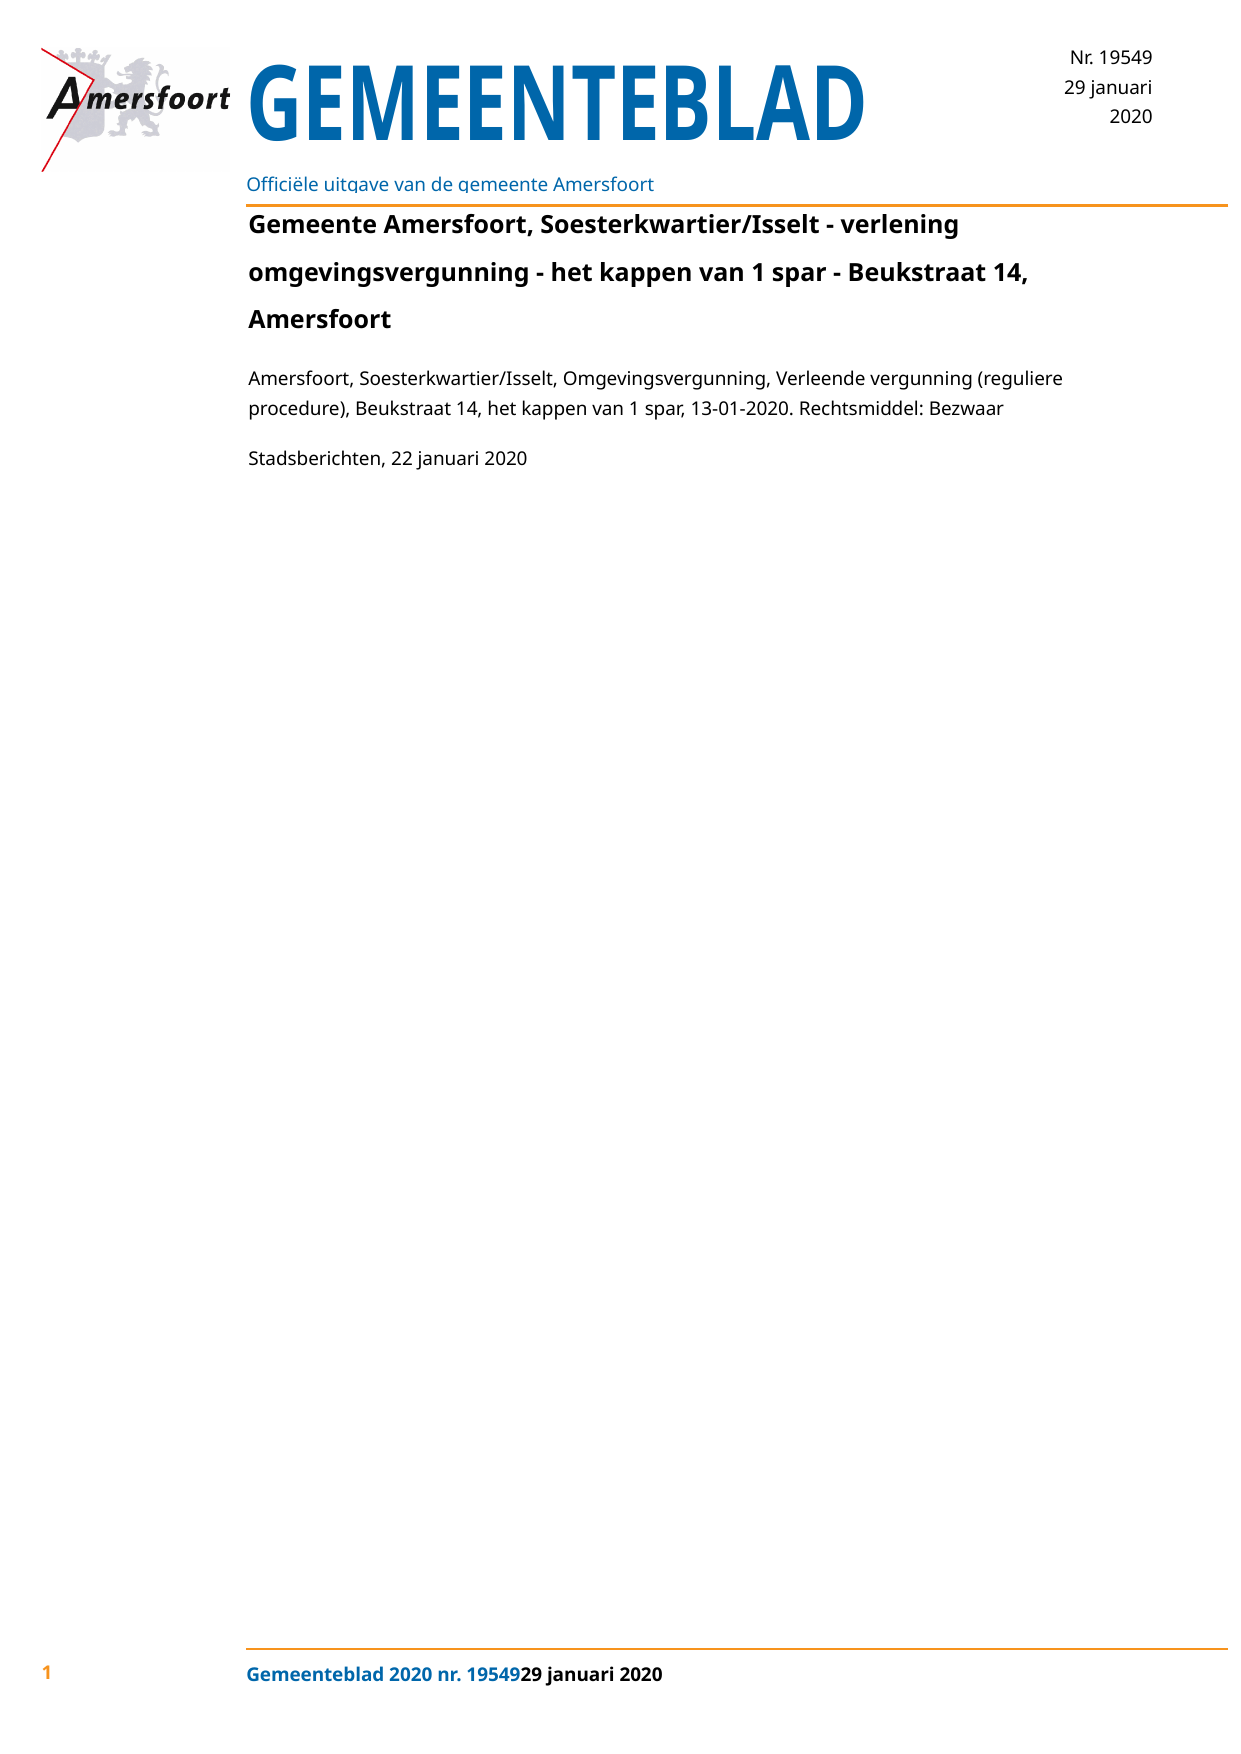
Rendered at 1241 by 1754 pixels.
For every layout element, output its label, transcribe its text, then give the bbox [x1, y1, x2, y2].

text Stadsberichten, 22 januari 2020 [248, 446, 1152, 471]
picture [41, 47, 231, 172]
text Amersfoort, Soesterkwartier/Isselt, Omgevingsvergunning, Verleende vergunning (reguliere procedure), Beukstraat 14, het kappen van 1 spar, 13-01-2020. Rechtsmiddel: Bezwaar [248, 366, 1152, 421]
text Gemeente Amersfoort, Soesterkwartier/Isselt - verlening omgevingsvergunning - het kappen van 1 spar - Beukstraat 14, Amersfoort [248, 207, 1152, 336]
